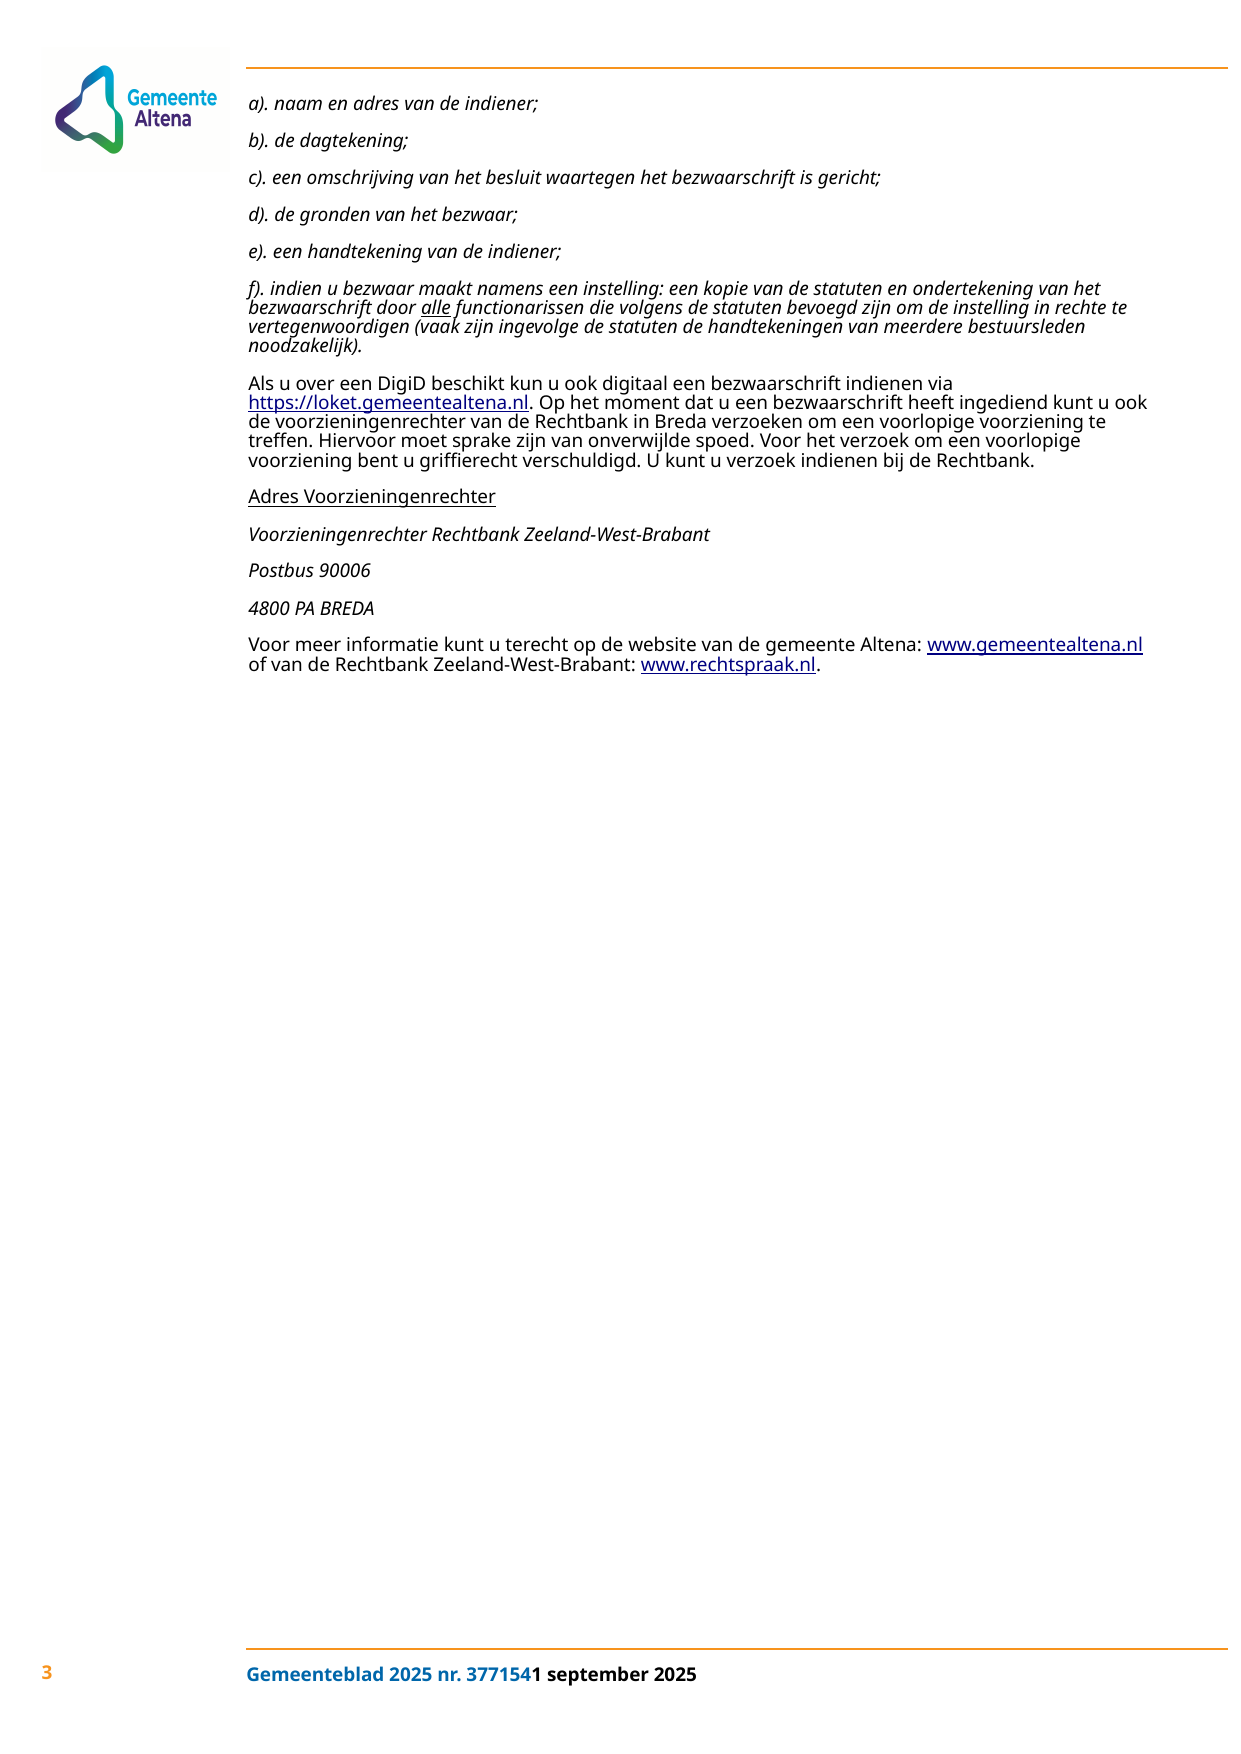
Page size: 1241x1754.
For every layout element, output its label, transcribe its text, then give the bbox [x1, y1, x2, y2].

text Als u over een DigiD beschikt kun u ook digitaal een bezwaarschrift indienen via https://loket.gemeentealtena.nl. Op het moment dat u een bezwaarschrift heeft ingediend kunt u ook de voorzieningenrechter van de Rechtbank in Breda verzoeken om een voorlopige voorziening te treffen. Hiervoor moet sprake zijn van onverwijlde spoed. Voor het verzoek om een voorlopige voorziening bent u griffierecht verschuldigd. U kunt u verzoek indienen bij de Rechtbank. [248, 374, 1152, 471]
text f). indien u bezwaar maakt namens een instelling: een kopie van de statuten en ondertekening van het bezwaarschrift door alle functionarissen die volgens de statuten bevoegd zijn om de instelling in rechte te vertegenwoordigen (vaak zijn ingevolge de statuten de handtekeningen van meerdere bestuursleden noodzakelijk). [248, 280, 1152, 357]
text Voor meer informatie kunt u terecht op de website van de gemeente Altena: www.gemeentealtena.nl of van de Rechtbank Zeeland-West-Brabant: www.rechtspraak.nl. [248, 636, 1152, 675]
text a). naam en adres van de indiener; [248, 95, 1152, 114]
picture [41, 47, 231, 172]
text d). de gronden van het bezwaar; [248, 206, 1152, 225]
text Voorzieningenrechter Rechtbank Zeeland-West-Brabant [248, 526, 1152, 545]
text 4800 PA BREDA [248, 599, 1152, 619]
text Postbus 90006 [248, 562, 1152, 582]
text e). een handtekening van de indiener; [248, 243, 1152, 262]
text Adres Voorzieningenrechter [248, 488, 1152, 508]
text c). een omschrijving van het besluit waartegen het bezwaarschrift is gericht; [248, 169, 1152, 188]
text b). de dagtekening; [248, 132, 1152, 151]
